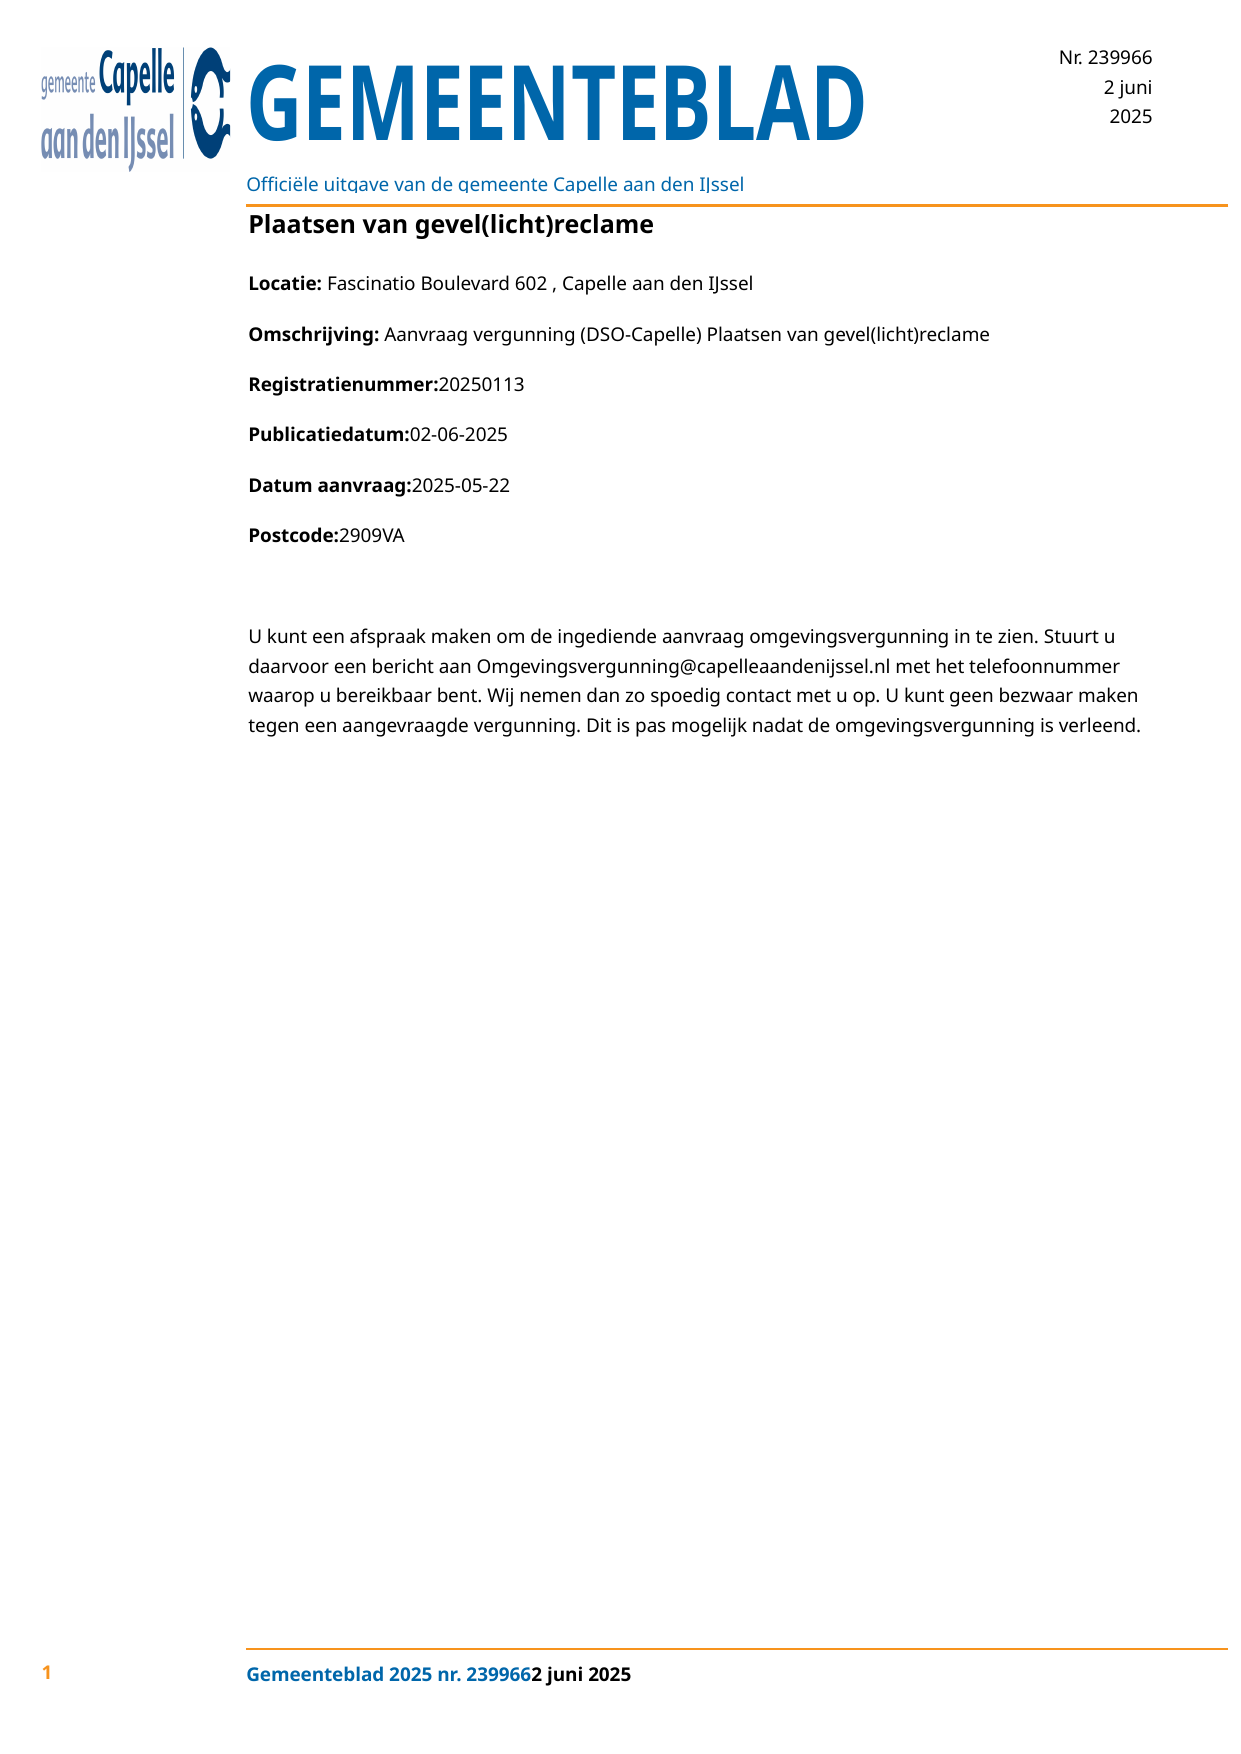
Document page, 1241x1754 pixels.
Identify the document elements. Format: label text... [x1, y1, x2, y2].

text Plaatsen van gevel(licht)reclame [248, 207, 1152, 241]
text Omschrijving: Aanvraag vergunning (DSO-Capelle) Plaatsen van gevel(licht)reclame [248, 321, 1152, 346]
text Datum aanvraag:2025-05-22 [248, 472, 1152, 498]
text Registratienummer:20250113 [248, 371, 1152, 397]
text Postcode:2909VA [248, 522, 1152, 548]
text Publicatiedatum:02-06-2025 [248, 422, 1152, 447]
picture [41, 47, 231, 172]
text U kunt een afspraak maken om de ingediende aanvraag omgevingsvergunning in te zien. Stuurt u daarvoor een bericht aan Omgevingsvergunning@capelleaandenijssel.nl met het telefoonnummer waarop u bereikbaar bent. Wij nemen dan zo spoedig contact met u op. U kunt geen bezwaar maken tegen een aangevraagde vergunning. Dit is pas mogelijk nadat de omgevingsvergunning is verleend. [248, 623, 1152, 738]
text Locatie: Fascinatio Boulevard 602 , Capelle aan den IJssel [248, 270, 1152, 296]
